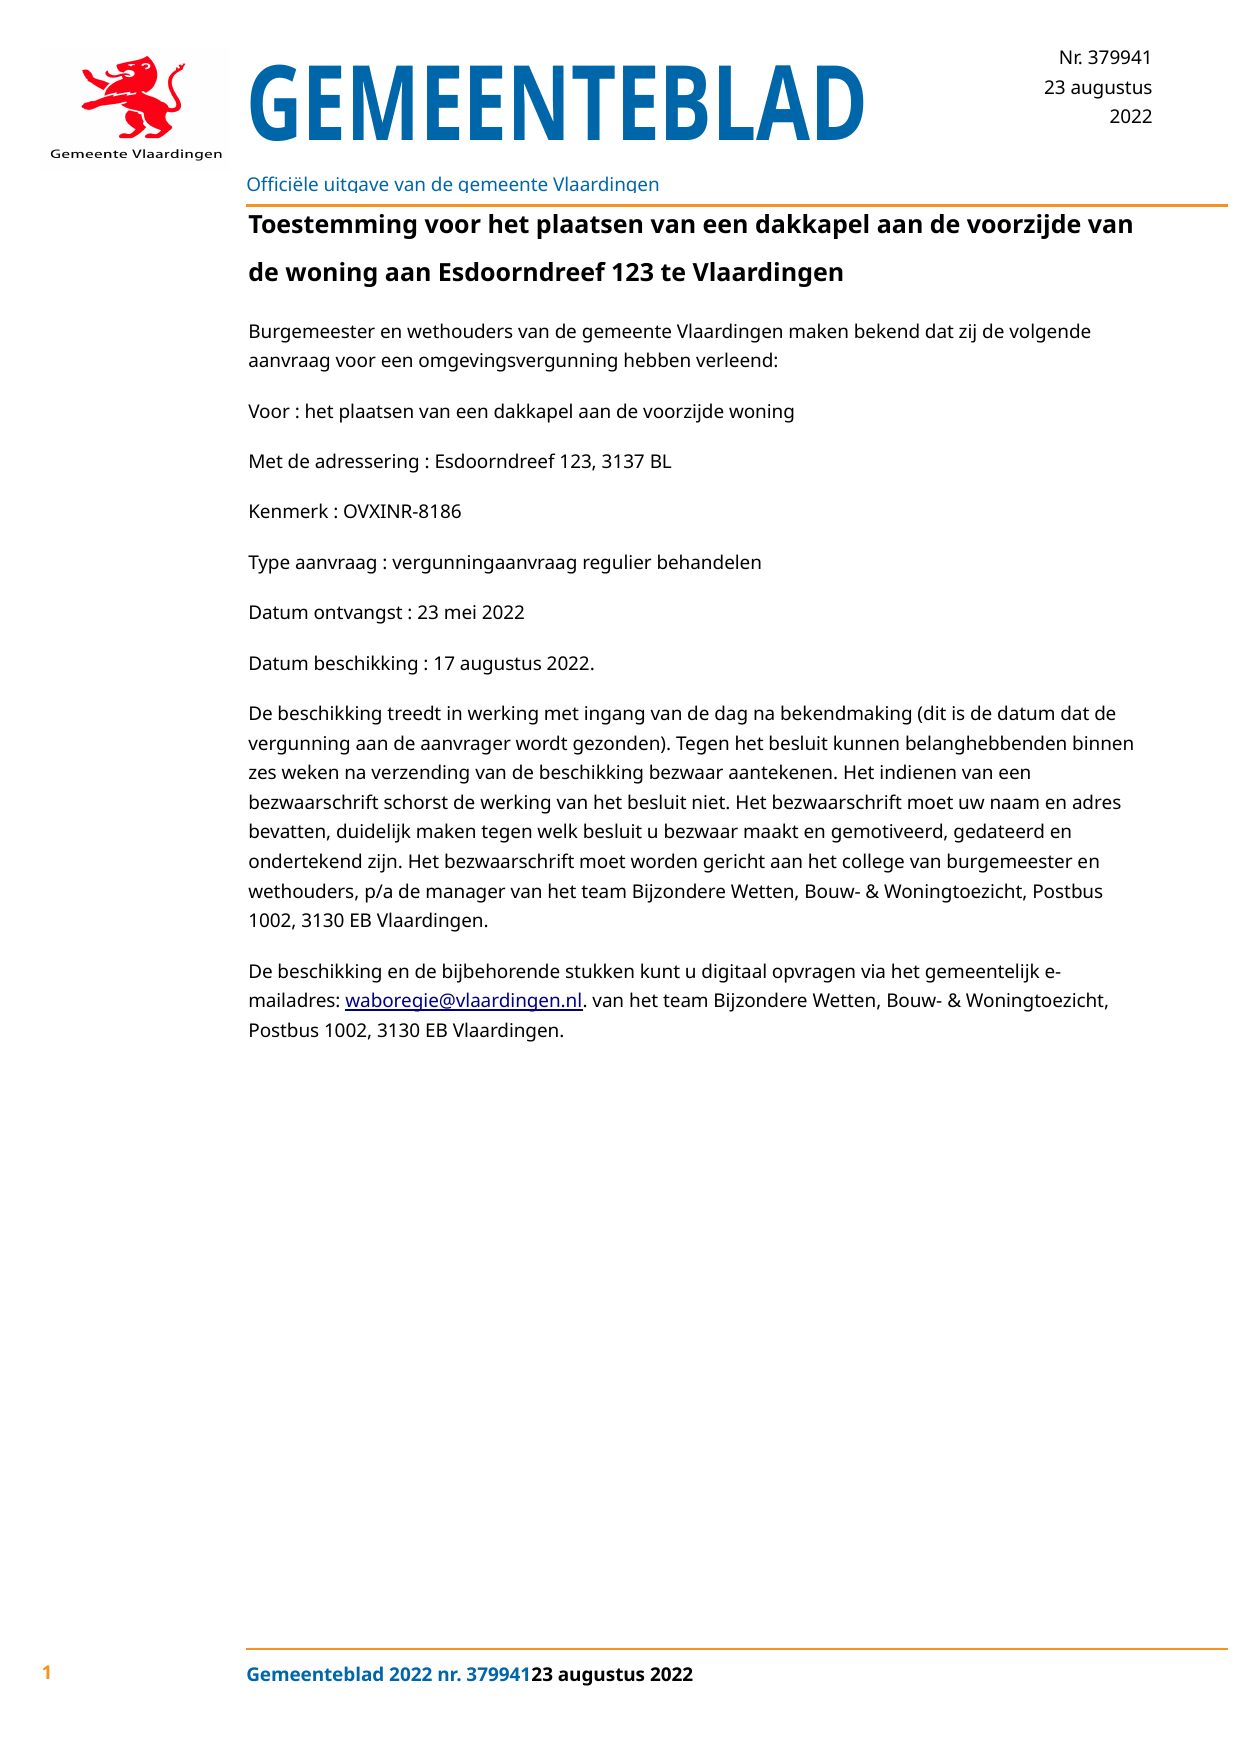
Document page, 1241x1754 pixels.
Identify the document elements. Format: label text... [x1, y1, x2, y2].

text Datum ontvangst : 23 mei 2022 [248, 599, 1152, 625]
text Type aanvraag : vergunningaanvraag regulier behandelen [248, 549, 1152, 575]
text De beschikking treedt in werking met ingang van de dag na bekendmaking (dit is de datum dat de vergunning aan de aanvrager wordt gezonden). Tegen het besluit kunnen belanghebbenden binnen zes weken na verzending van de beschikking bezwaar aantekenen. Het indienen van een bezwaarschrift schorst de werking van het besluit niet. Het bezwaarschrift moet uw naam en adres bevatten, duidelijk maken tegen welk besluit u bezwaar maakt en gemotiveerd, gedateerd en ondertekend zijn. Het bezwaarschrift moet worden gericht aan het college van burgemeester en wethouders, p/a de manager van het team Bijzondere Wetten, Bouw- & Woningtoezicht, Postbus 1002, 3130 EB Vlaardingen. [248, 700, 1152, 933]
text Met de adressering : Esdoorndreef 123, 3137 BL [248, 448, 1152, 474]
text Voor : het plaatsen van een dakkapel aan de voorzijde woning [248, 398, 1152, 424]
text De beschikking en de bijbehorende stukken kunt u digitaal opvragen via het gemeentelijk e-mailadres: waboregie@vlaardingen.nl. van het team Bijzondere Wetten, Bouw- & Woningtoezicht, Postbus 1002, 3130 EB Vlaardingen. [248, 958, 1152, 1043]
text Toestemming voor het plaatsen van een dakkapel aan de voorzijde van de woning aan Esdoorndreef 123 te Vlaardingen [248, 207, 1152, 288]
text Datum beschikking : 17 augustus 2022. [248, 650, 1152, 676]
text Burgemeester en wethouders van de gemeente Vlaardingen maken bekend dat zij de volgende aanvraag voor een omgevingsvergunning hebben verleend: [248, 318, 1152, 373]
text Kenmerk : OVXINR-8186 [248, 499, 1152, 524]
picture [41, 47, 231, 172]
